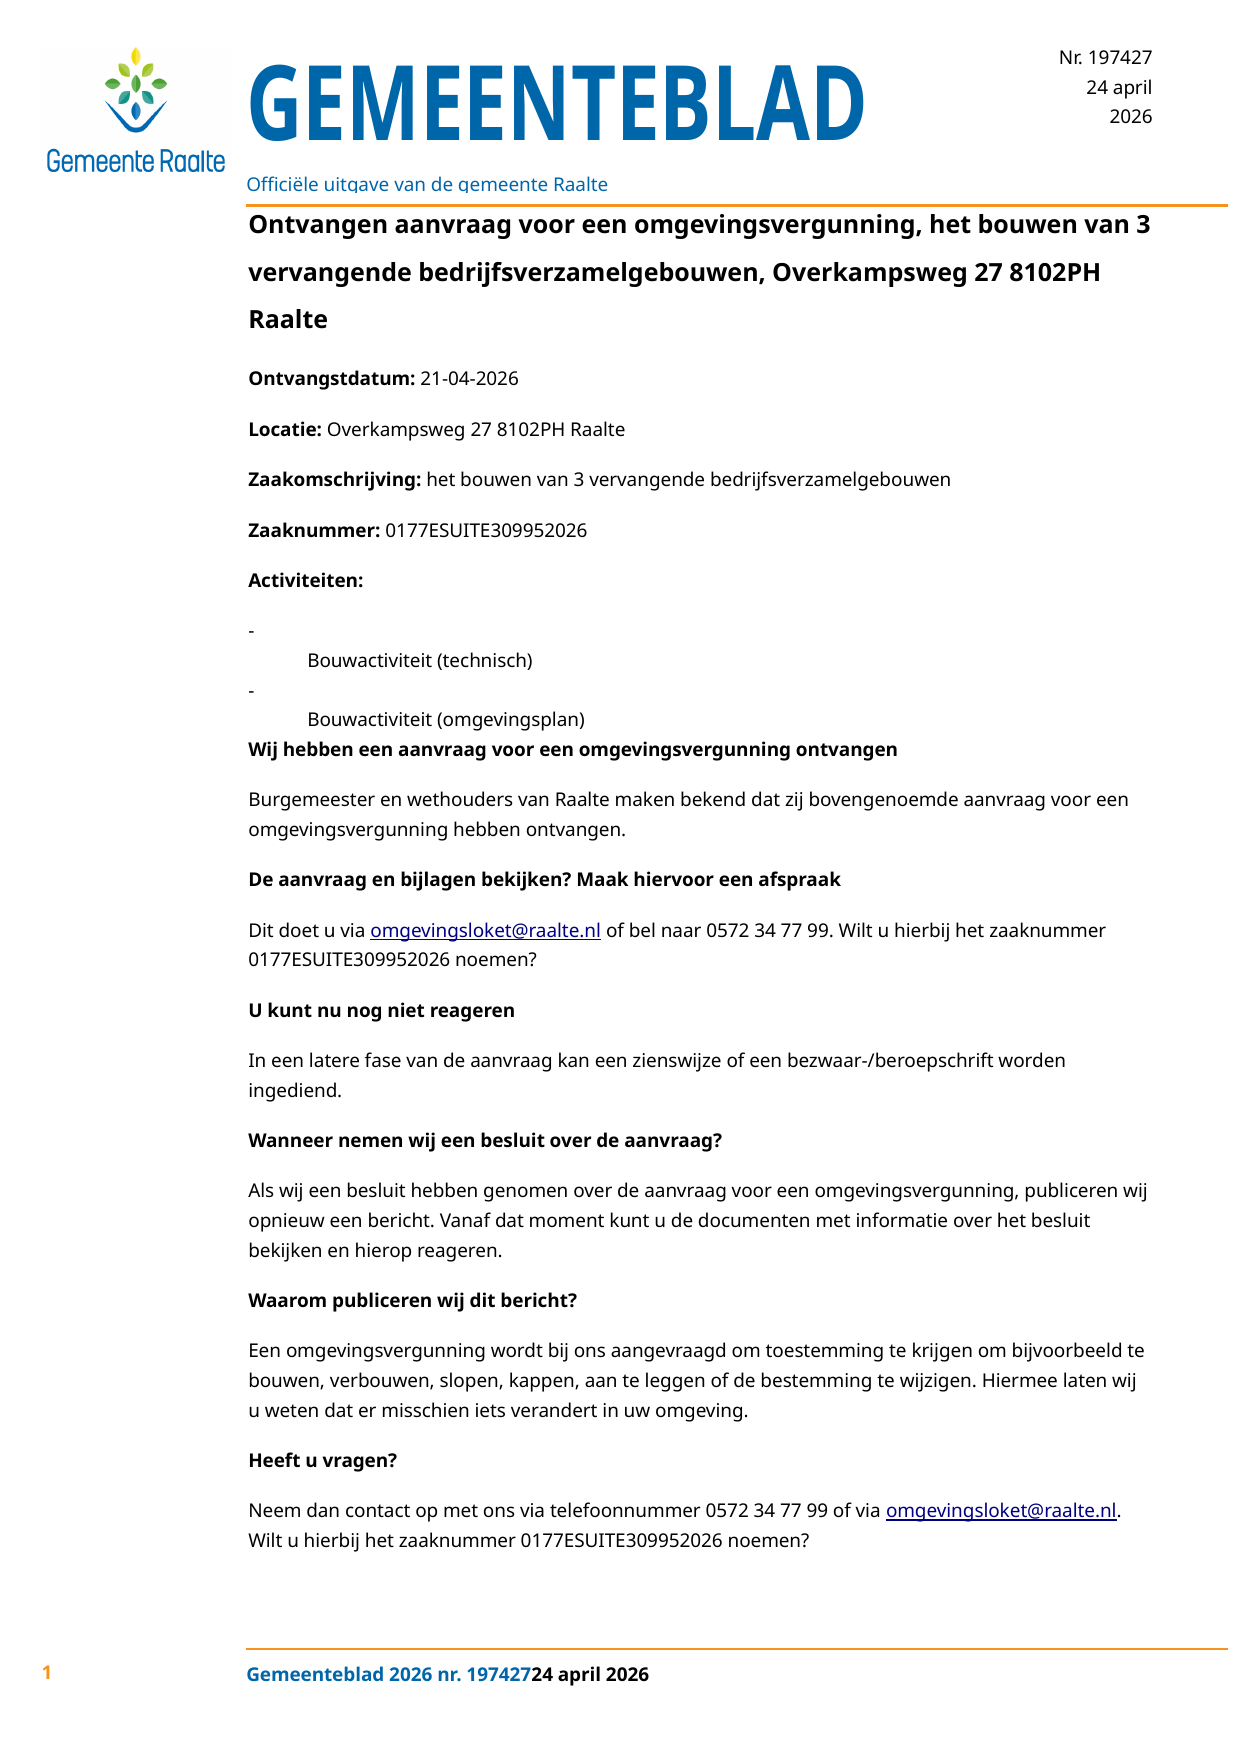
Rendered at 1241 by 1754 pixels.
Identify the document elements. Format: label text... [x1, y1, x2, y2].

text Ontvangen aanvraag voor een omgevingsvergunning, het bouwen van 3 vervangende bedrijfsverzamelgebouwen, Overkampsweg 27 8102PH Raalte [248, 207, 1152, 336]
text U kunt nu nog niet reageren [248, 997, 1152, 1022]
text Als wij een besluit hebben genomen over de aanvraag voor een omgevingsvergunning, publiceren wij opnieuw een bericht. Vanaf dat moment kunt u de documenten met informatie over het besluit bekijken en hierop reageren. [248, 1178, 1152, 1262]
text Heeft u vragen? [248, 1447, 1152, 1473]
list Bouwactiviteit (omgevingsplan) [248, 706, 1152, 732]
text Neem dan contact op met ons via telefoonnummer 0572 34 77 99 of via omgevingsloket@raalte.nl. Wilt u hierbij het zaaknummer 0177ESUITE309952026 noemen? [248, 1498, 1152, 1553]
text In een latere fase van de aanvraag kan een zienswijze of een bezwaar-/beroepschrift worden ingediend. [248, 1047, 1152, 1102]
text De aanvraag en bijlagen bekijken? Maak hiervoor een afspraak [248, 866, 1152, 892]
picture [41, 47, 231, 172]
text Wij hebben een aanvraag voor een omgevingsvergunning ontvangen [248, 736, 1152, 762]
text Waarom publiceren wij dit bericht? [248, 1287, 1152, 1313]
list Bouwactiviteit (technisch) [248, 647, 1152, 673]
text Wanneer nemen wij een besluit over de aanvraag? [248, 1127, 1152, 1153]
text Zaaknummer: 0177ESUITE309952026 [248, 517, 1152, 542]
text Burgemeester en wethouders van Raalte maken bekend dat zij bovengenoemde aanvraag voor een omgevingsvergunning hebben ontvangen. [248, 786, 1152, 842]
text Een omgevingsvergunning wordt bij ons aangevraagd om toestemming te krijgen om bijvoorbeeld te bouwen, verbouwen, slopen, kappen, aan te leggen of de bestemming te wijzigen. Hiermee laten wij u weten dat er misschien iets verandert in uw omgeving. [248, 1338, 1152, 1422]
text Ontvangstdatum: 21-04-2026 [248, 366, 1152, 391]
text Dit doet u via omgevingsloket@raalte.nl of bel naar 0572 34 77 99. Wilt u hierbij het zaaknummer 0177ESUITE309952026 noemen? [248, 917, 1152, 972]
text Zaakomschrijving: het bouwen van 3 vervangende bedrijfsverzamelgebouwen [248, 466, 1152, 492]
text Activiteiten: [248, 567, 1152, 593]
text Locatie: Overkampsweg 27 8102PH Raalte [248, 416, 1152, 442]
